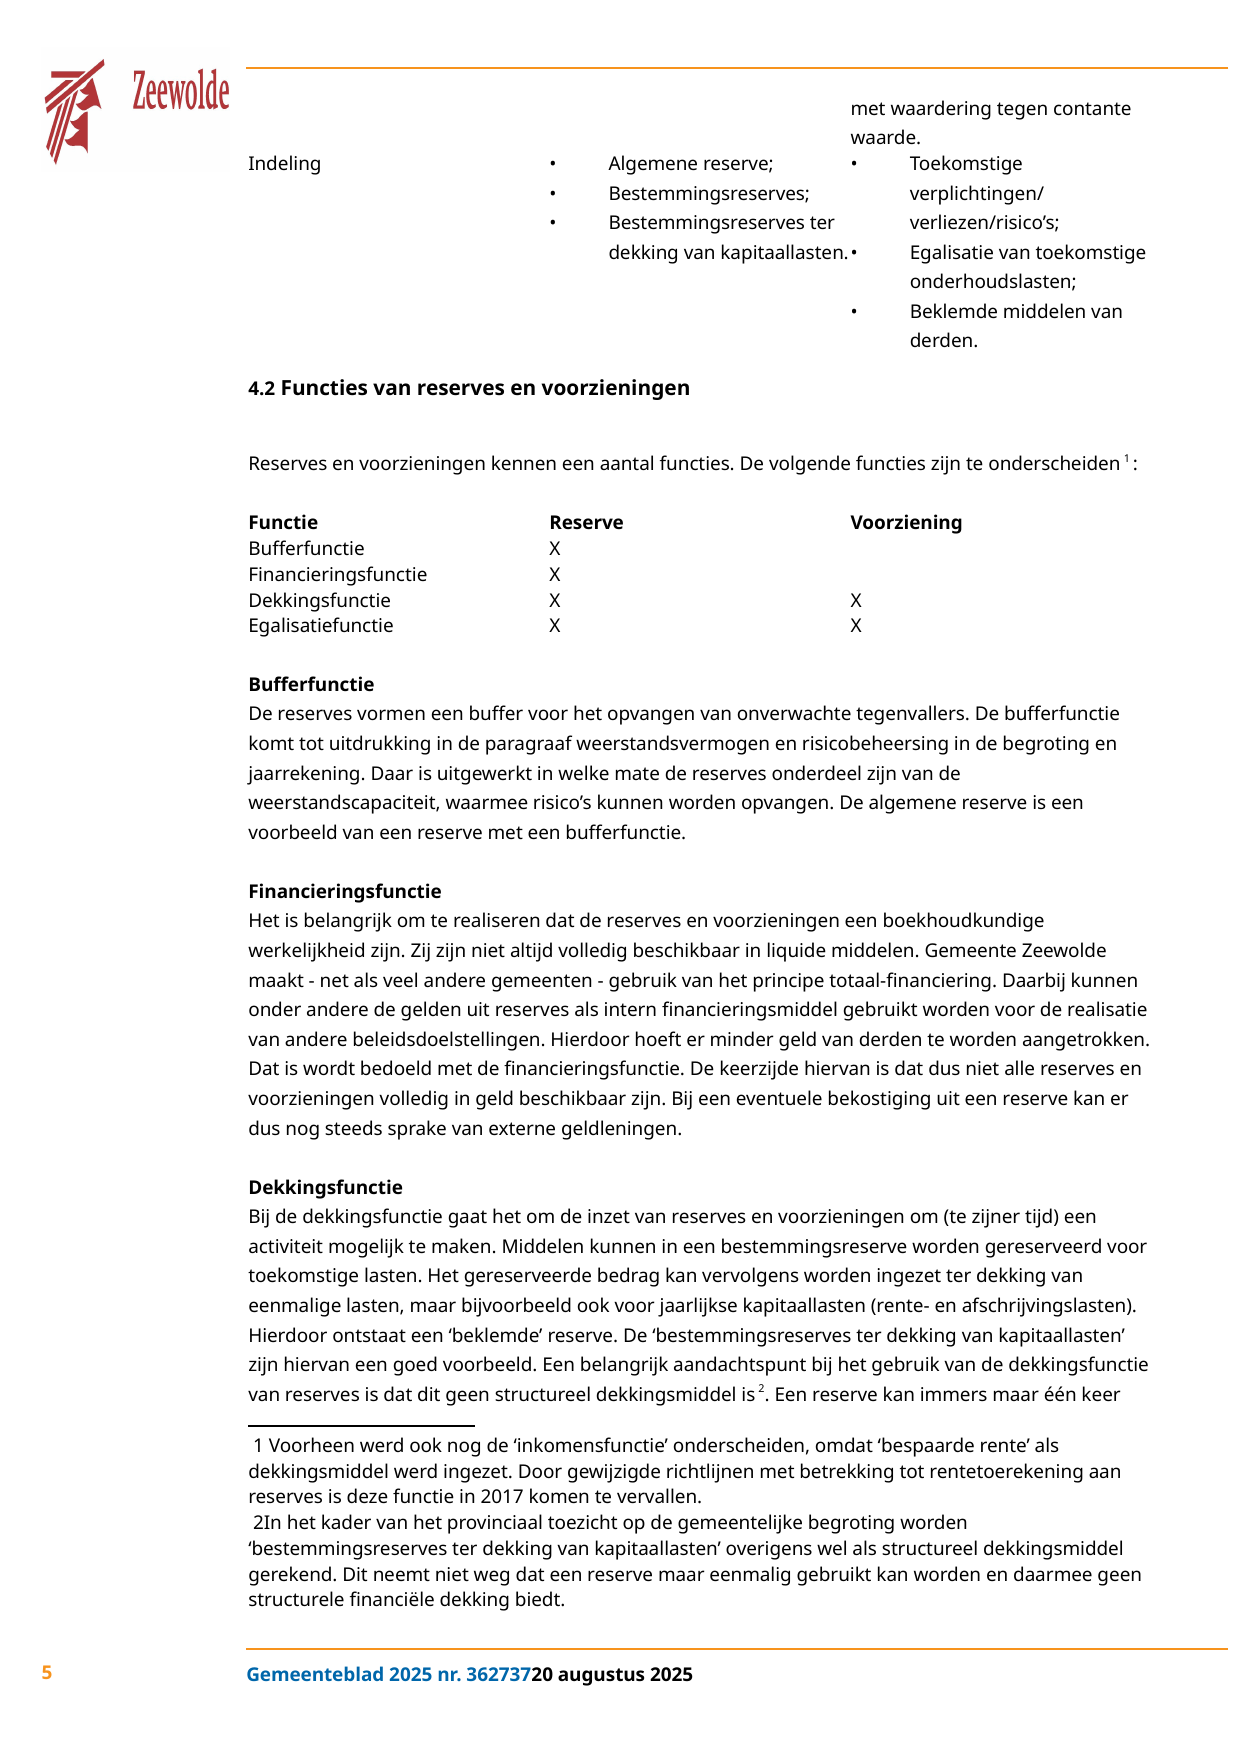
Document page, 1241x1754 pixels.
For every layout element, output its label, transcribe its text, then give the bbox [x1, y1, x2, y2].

table_cell X [549, 561, 850, 587]
table_cell X [850, 613, 1152, 638]
table_header Reserve [549, 510, 850, 535]
table_cell [248, 95, 549, 150]
table_cell X [549, 587, 850, 612]
table_cell [549, 95, 850, 150]
picture [41, 47, 231, 172]
table_cell met waardering tegen contante waarde. [850, 95, 1152, 150]
text Voorheen werd ook nog de ‘inkomensfunctie’ onderscheiden, omdat ‘bespaarde rente’ als dekkingsmiddel werd ingezet. Door gewijzigde richtlijnen met betrekking tot rentetoerekening aan reserves is deze functie in 2017 komen te vervallen. [248, 1432, 1152, 1509]
table_cell Dekkingsfunctie [248, 587, 549, 612]
table_cell Algemene reserve; Bestemmingsreserves; Bestemmingsreserves ter dekking van kapitaallasten. [549, 150, 850, 353]
table_cell X [549, 535, 850, 561]
text De reserves vormen een buffer voor het opvangen van onverwachte tegenvallers. De bufferfunctie komt tot uitdrukking in de paragraaf weerstandsvermogen en risicobeheersing in de begroting en jaarrekening. Daar is uitgewerkt in welke mate de reserves onderdeel zijn van de weerstandscapaciteit, waarmee risico’s kunnen worden opvangen. De algemene reserve is een voorbeeld van een reserve met een bufferfunctie. [248, 701, 1152, 845]
table_cell [850, 535, 1152, 561]
table_cell Bufferfunctie [248, 535, 549, 561]
text Dekkingsfunctie [248, 1174, 1152, 1200]
table_cell Financieringsfunctie [248, 561, 549, 587]
table_header Functie [248, 510, 549, 535]
text Reserves en voorzieningen kennen een aantal functies. De volgende functies zijn te onderscheiden: [248, 450, 1152, 476]
table_cell Egalisatiefunctie [248, 613, 549, 638]
text 4.2 Functies van reserves en voorzieningen [248, 373, 1152, 401]
table_cell Indeling [248, 150, 549, 353]
text Financieringsfunctie [248, 878, 1152, 904]
table_cell [850, 561, 1152, 587]
table_cell X [549, 613, 850, 638]
text Het is belangrijk om te realiseren dat de reserves en voorzieningen een boekhoudkundige werkelijkheid zijn. Zij zijn niet altijd volledig beschikbaar in liquide middelen. Gemeente Zeewolde maakt - net als veel andere gemeenten - gebruik van het principe totaal-financiering. Daarbij kunnen onder andere de gelden uit reserves als intern financieringsmiddel gebruikt worden voor de realisatie van andere beleidsdoelstellingen. Hierdoor hoeft er minder geld van derden te worden aangetrokken. Dat is wordt bedoeld met de financieringsfunctie. De keerzijde hiervan is dat dus niet alle reserves en voorzieningen volledig in geld beschikbaar zijn. Bij een eventuele bekostiging uit een reserve kan er dus nog steeds sprake van externe geldleningen. [248, 908, 1152, 1141]
text Bufferfunctie [248, 671, 1152, 697]
text In het kader van het provinciaal toezicht op de gemeentelijke begroting worden ‘bestemmingsreserves ter dekking van kapitaallasten’ overigens wel als structureel dekkingsmiddel gerekend. Dit neemt niet weg dat een reserve maar eenmalig gebruikt kan worden en daarmee geen structurele financiële dekking biedt. [248, 1509, 1152, 1612]
table_header Voorziening [850, 510, 1152, 535]
table_cell Toekomstige verplichtingen/ verliezen/risico’s; Egalisatie van toekomstige onderhoudslasten; Beklemde middelen van derden. [850, 150, 1152, 353]
table_cell X [850, 587, 1152, 612]
text Bij de dekkingsfunctie gaat het om de inzet van reserves en voorzieningen om (te zijner tijd) een activiteit mogelijk te maken. Middelen kunnen in een bestemmingsreserve worden gereserveerd voor toekomstige lasten. Het gereserveerde bedrag kan vervolgens worden ingezet ter dekking van eenmalige lasten, maar bijvoorbeeld ook voor jaarlijkse kapitaallasten (rente- en afschrijvingslasten). Hierdoor ontstaat een ‘beklemde’ reserve. De ‘bestemmingsreserves ter dekking van kapitaallasten’ zijn hiervan een goed voorbeeld. Een belangrijk aandachtspunt bij het gebruik van de dekkingsfunctie van reserves is dat dit geen structureel dekkingsmiddel is. Een reserve kan immers maar één keer [248, 1203, 1152, 1407]
